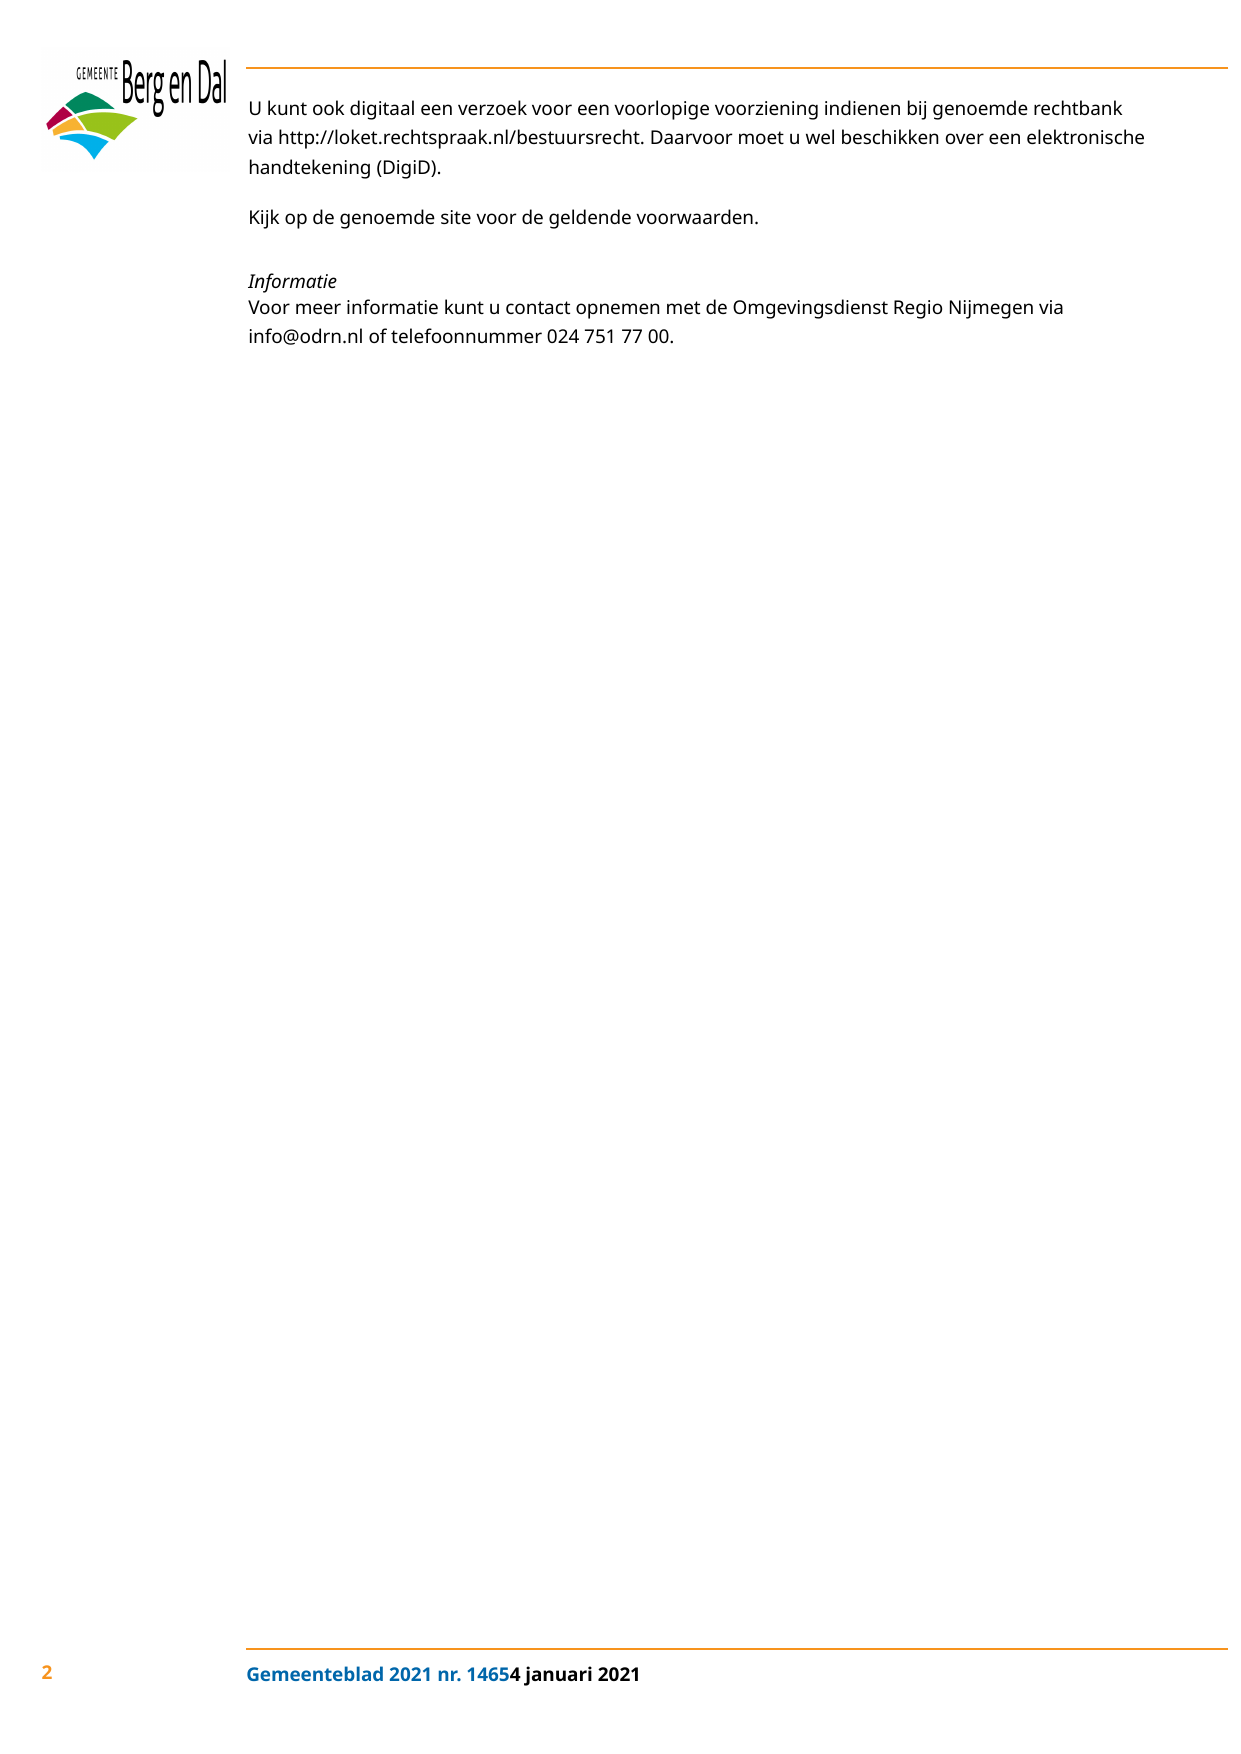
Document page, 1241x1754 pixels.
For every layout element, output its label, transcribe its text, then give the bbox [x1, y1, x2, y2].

text Voor meer informatie kunt u contact opnemen met de Omgevingsdienst Regio Nijmegen via info@odrn.nl of telefoonnummer 024 751 77 00. [248, 294, 1152, 349]
text U kunt ook digitaal een verzoek voor een voorlopige voorziening indienen bij genoemde rechtbank via http://loket.rechtspraak.nl/bestuursrecht. Daarvoor moet u wel beschikken over een elektronische handtekening (DigiD). [248, 95, 1152, 180]
text Kijk op de genoemde site voor de geldende voorwaarden. [248, 204, 1152, 230]
picture [41, 47, 231, 172]
text Informatie [248, 268, 1152, 294]
